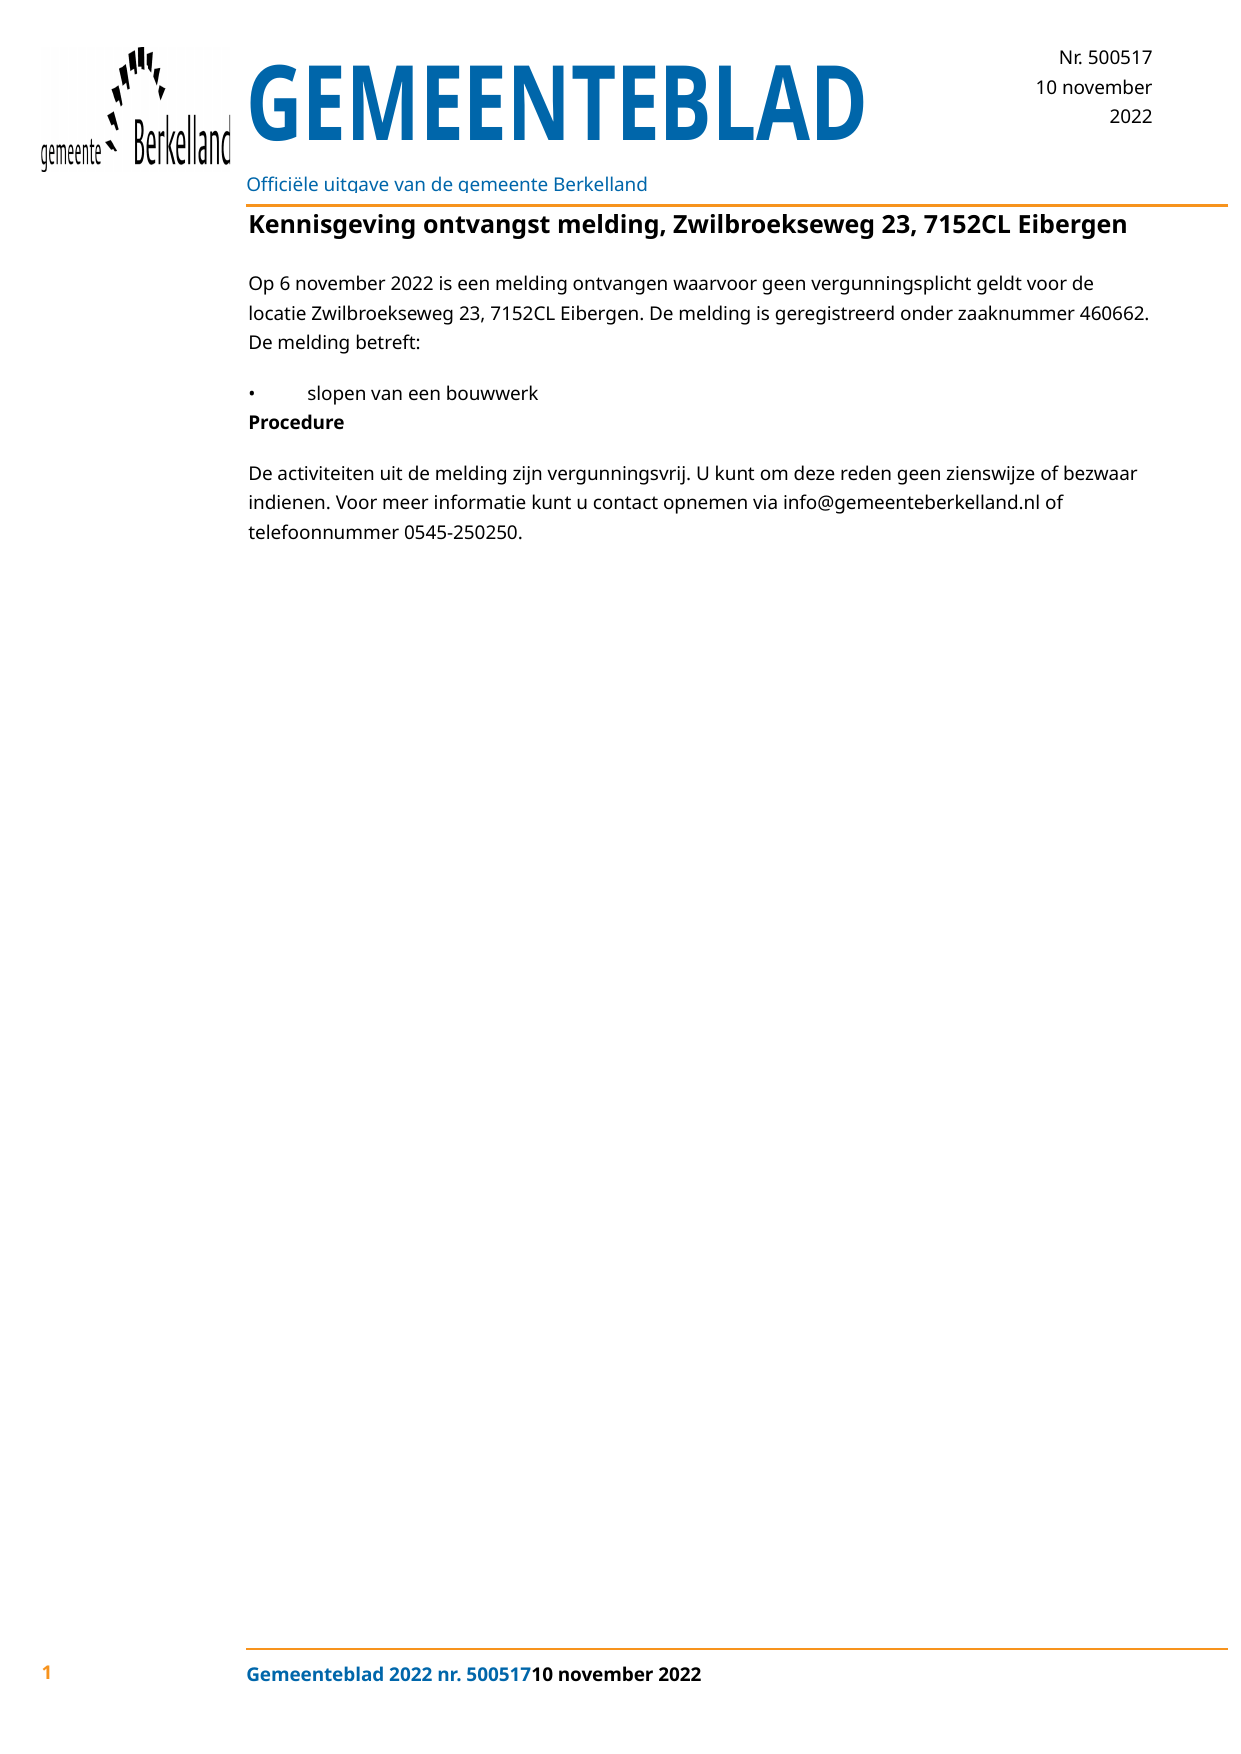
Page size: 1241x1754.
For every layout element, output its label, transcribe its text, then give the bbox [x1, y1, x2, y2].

picture [41, 47, 231, 172]
text De activiteiten uit de melding zijn vergunningsvrij. U kunt om deze reden geen zienswijze of bezwaar indienen. Voor meer informatie kunt u contact opnemen via info@gemeenteberkelland.nl of telefoonnummer 0545-250250. [248, 460, 1152, 545]
text Procedure [248, 409, 1152, 435]
text Kennisgeving ontvangst melding, Zwilbroekseweg 23, 7152CL Eibergen [248, 207, 1152, 241]
text Op 6 november 2022 is een melding ontvangen waarvoor geen vergunningsplicht geldt voor de locatie Zwilbroekseweg 23, 7152CL Eibergen. De melding is geregistreerd onder zaaknummer 460662. De melding betreft: [248, 270, 1152, 355]
list slopen van een bouwwerk [248, 380, 1152, 406]
